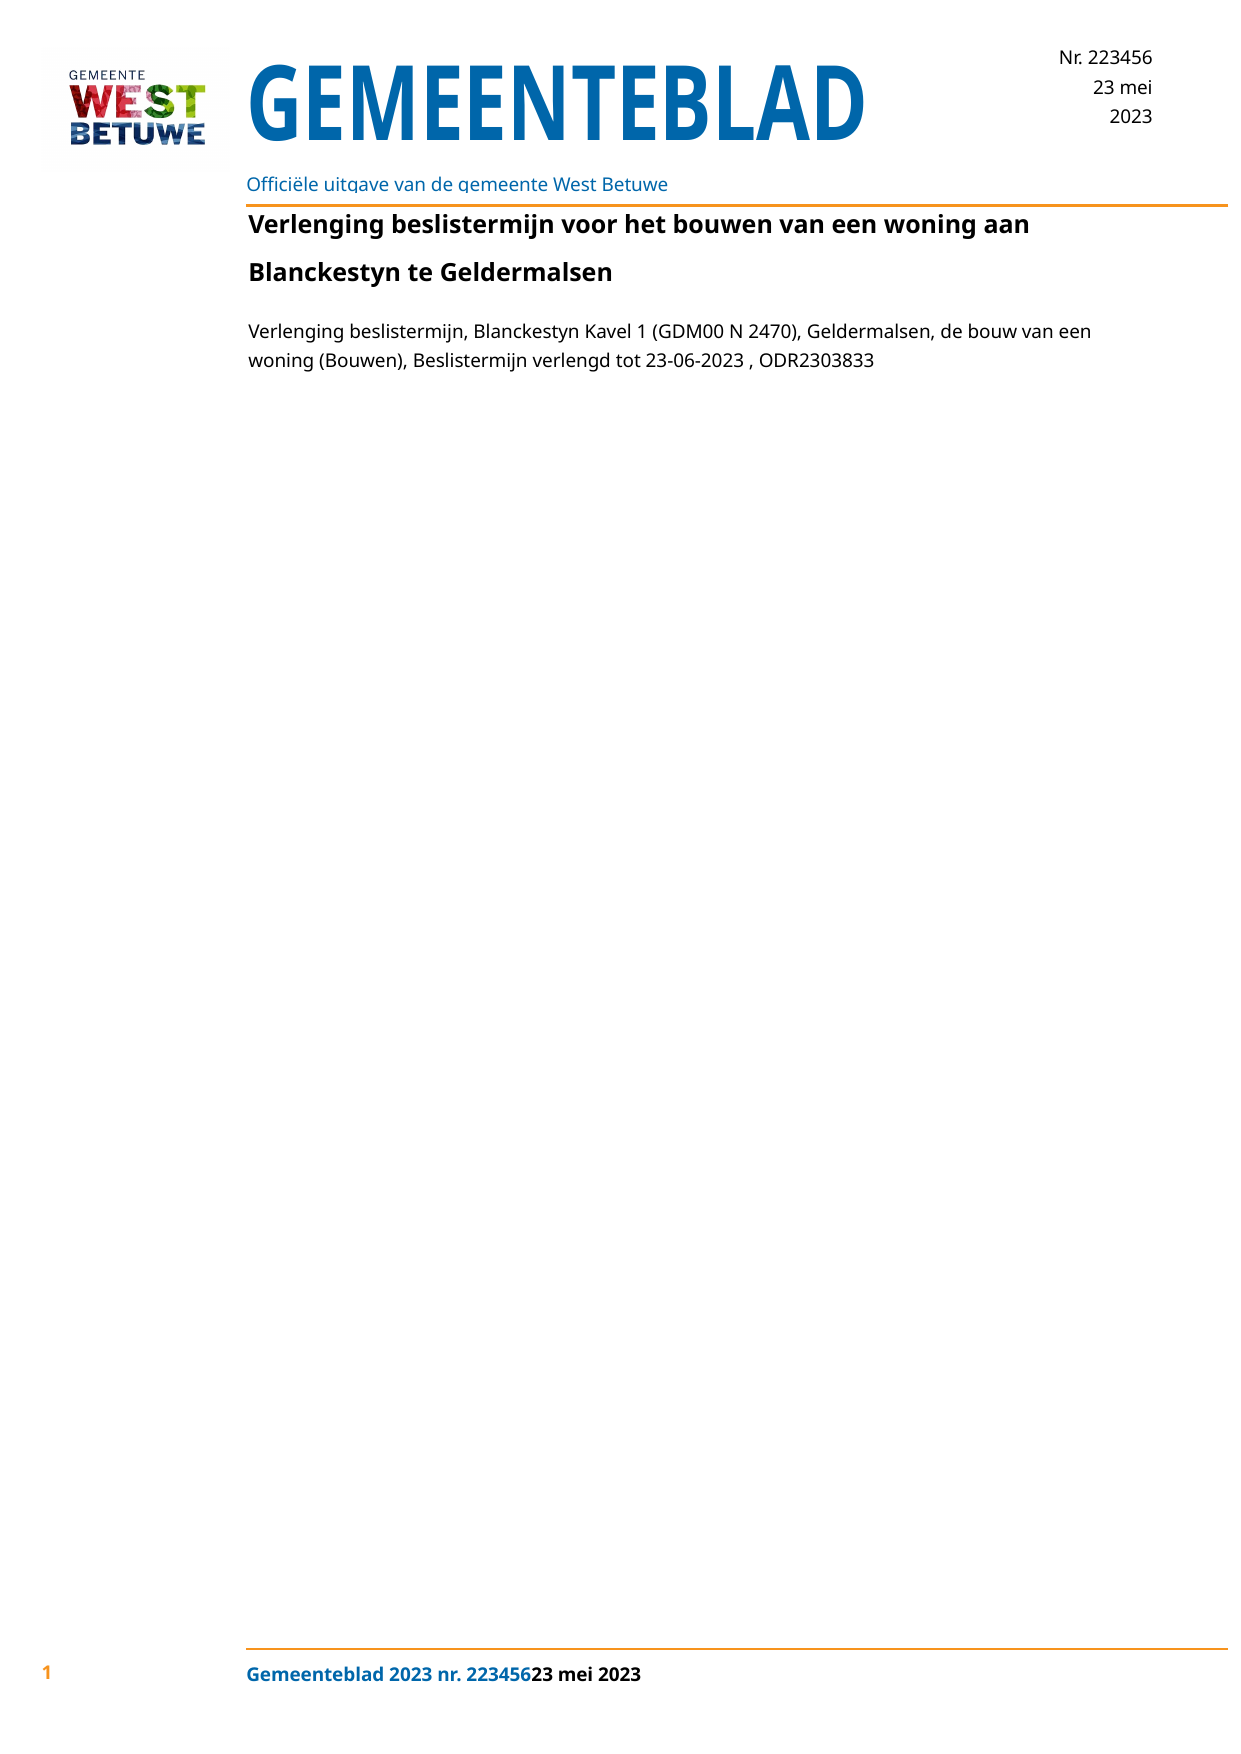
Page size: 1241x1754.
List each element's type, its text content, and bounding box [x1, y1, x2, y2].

text Verlenging beslistermijn, Blanckestyn Kavel 1 (GDM00 N 2470), Geldermalsen, de bouw van een woning (Bouwen), Beslistermijn verlengd tot 23-06-2023 , ODR2303833 [248, 318, 1152, 373]
picture [41, 47, 231, 172]
text Verlenging beslistermijn voor het bouwen van een woning aan Blanckestyn te Geldermalsen [248, 207, 1152, 288]
